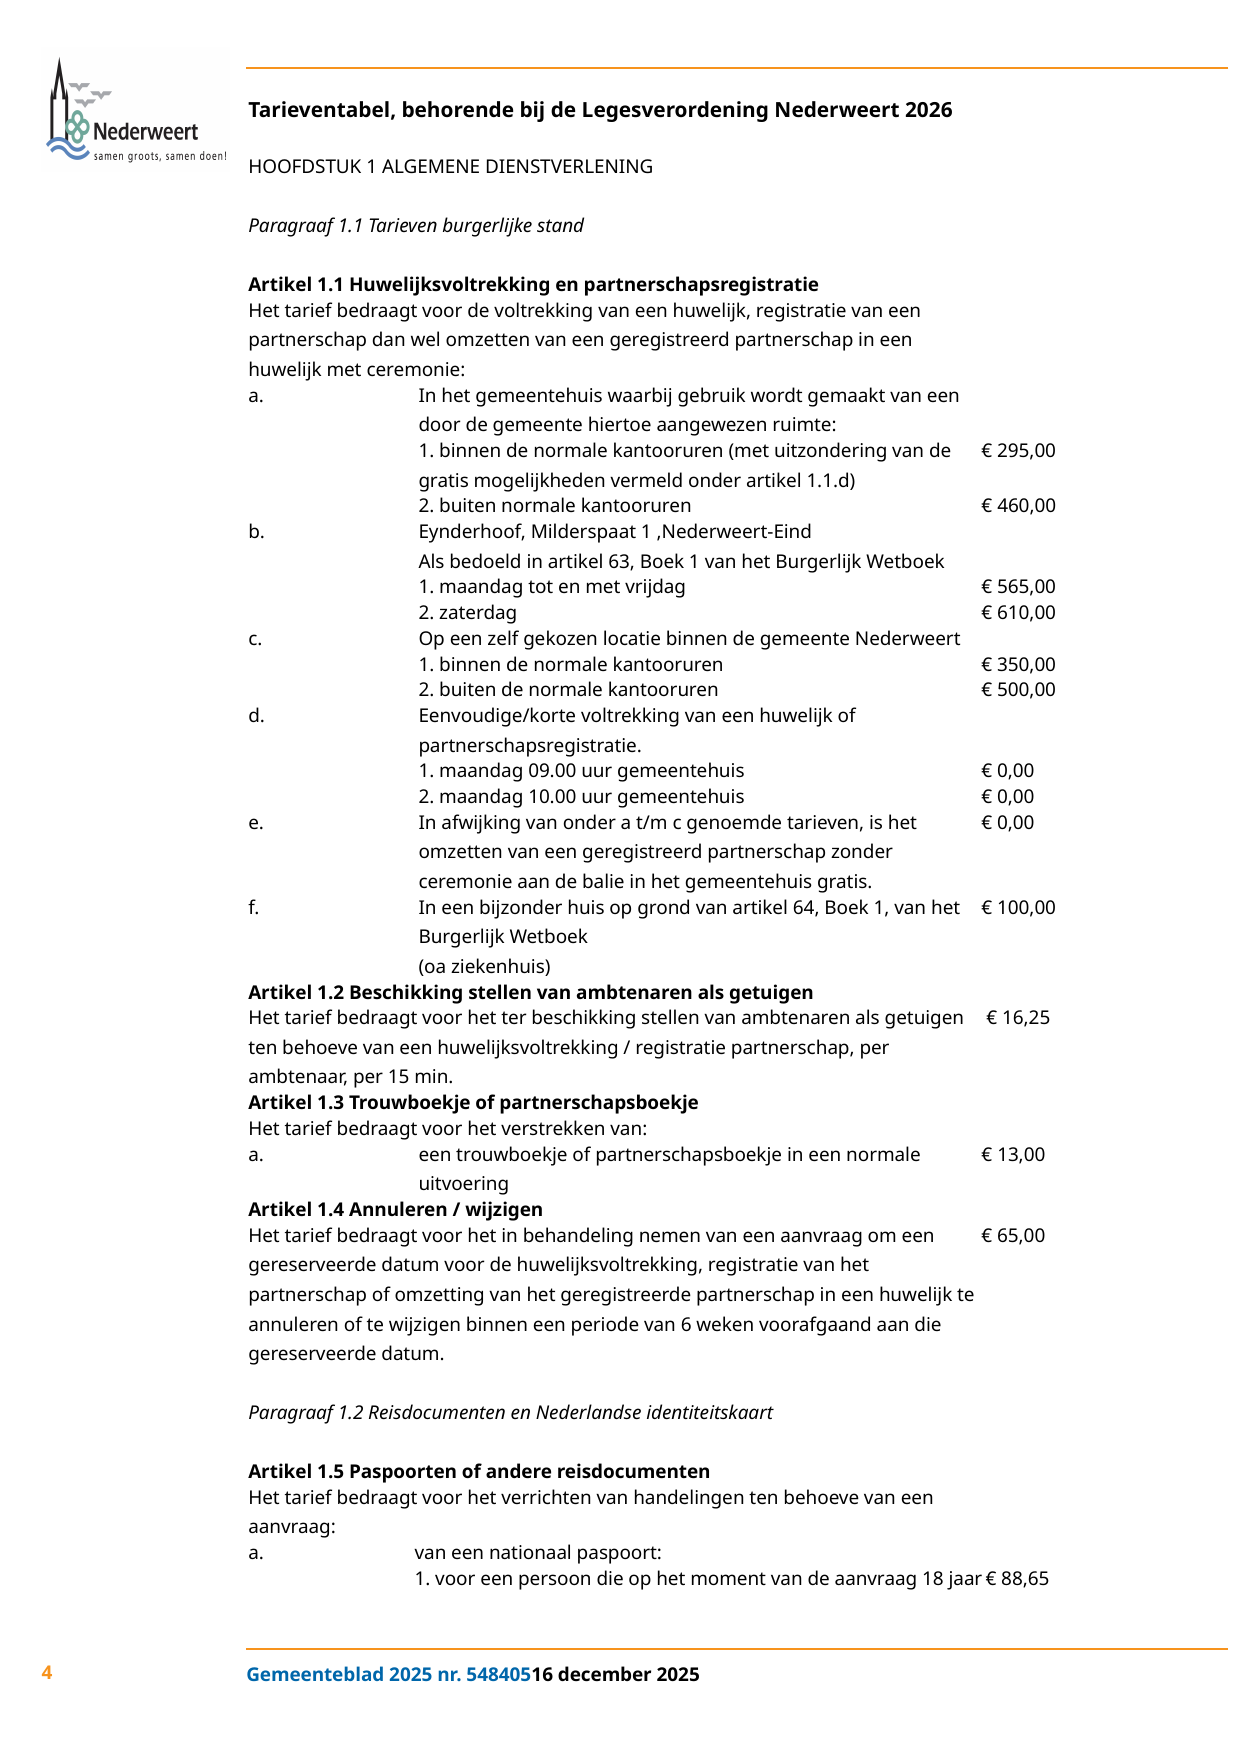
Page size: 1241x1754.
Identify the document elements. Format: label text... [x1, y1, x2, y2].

table_cell 2. zaterdag [418, 599, 981, 625]
table_cell [981, 702, 1152, 758]
table_cell Het tarief bedraagt voor het in behandeling nemen van een aanvraag om een gereserveerde datum voor de huwelijksvoltrekking, registratie van het partnerschap of omzetting van het geregistreerde partnerschap in een huwelijk te annuleren of te wijzigen binnen een periode van 6 weken voorafgaand aan die gereserveerde datum. [248, 1222, 981, 1366]
table_cell [248, 651, 418, 677]
table_cell 1. binnen de normale kantooruren [418, 651, 981, 677]
table_cell [981, 297, 1152, 382]
table_cell e. [248, 809, 418, 894]
table_cell [248, 783, 418, 809]
table_cell Eynderhoof, Milderspaat 1 ,Nederweert-Eind Als bedoeld in artikel 63, Boek 1 van het Burgerlijk Wetboek [418, 518, 981, 574]
table_cell Artikel 1.4 Annuleren / wijzigen [248, 1196, 981, 1222]
table_cell 2. maandag 10.00 uur gemeentehuis [418, 783, 981, 809]
table_cell In een bijzonder huis op grond van artikel 64, Boek 1, van het Burgerlijk Wetboek (oa ziekenhuis) [418, 894, 981, 979]
picture [41, 47, 231, 172]
table_cell Het tarief bedraagt voor de voltrekking van een huwelijk, registratie van een partnerschap dan wel omzetten van een geregistreerd partnerschap in een huwelijk met ceremonie: [248, 297, 981, 382]
table_cell € 565,00 [981, 574, 1152, 599]
table_cell Het tarief bedraagt voor het ter beschikking stellen van ambtenaren als getuigen ten behoeve van een huwelijksvoltrekking / registratie partnerschap, per ambtenaar, per 15 min. [248, 1005, 981, 1089]
table_cell € 0,00 [981, 809, 1152, 894]
table_cell f. [248, 894, 418, 979]
table_cell [248, 758, 418, 783]
table_cell a. [248, 1141, 418, 1196]
table_cell 1. maandag 09.00 uur gemeentehuis [418, 758, 981, 783]
table_cell € 65,00 [981, 1222, 1152, 1366]
table_header Artikel 1.5 Paspoorten of andere reisdocumenten [248, 1458, 985, 1484]
table_cell van een nationaal paspoort: [414, 1539, 985, 1565]
table_cell 1. binnen de normale kantooruren (met uitzondering van de gratis mogelijkheden vermeld onder artikel 1.1.d) [418, 437, 981, 493]
table_cell [248, 677, 418, 702]
table_cell [248, 493, 418, 518]
table_cell Het tarief bedraagt voor het verstrekken van: [248, 1115, 981, 1141]
table_cell a. [248, 382, 418, 437]
text Paragraaf 1.1 Tarieven burgerlijke stand [248, 212, 1152, 238]
table_cell Artikel 1.2 Beschikking stellen van ambtenaren als getuigen [248, 979, 981, 1004]
table_cell € 0,00 [981, 783, 1152, 809]
table_cell € 16,25 [981, 1005, 1152, 1089]
table_cell [981, 1196, 1152, 1222]
table_cell [985, 1484, 1152, 1539]
table_header [985, 1458, 1152, 1484]
table_cell € 88,65 [985, 1565, 1152, 1591]
table_cell [248, 437, 418, 493]
table_cell [981, 382, 1152, 437]
table_cell € 500,00 [981, 677, 1152, 702]
table_cell [248, 1565, 414, 1591]
table_cell € 0,00 [981, 758, 1152, 783]
table_cell b. [248, 518, 418, 574]
table_cell Op een zelf gekozen locatie binnen de gemeente Nederweert [418, 625, 981, 651]
table_cell 1. voor een persoon die op het moment van de aanvraag 18 jaar [414, 1565, 985, 1591]
table_cell € 295,00 [981, 437, 1152, 493]
table_cell [248, 599, 418, 625]
table_cell [981, 518, 1152, 574]
text HOOFDSTUK 1 ALGEMENE DIENSTVERLENING [248, 153, 1152, 179]
table_cell In het gemeentehuis waarbij gebruik wordt gemaakt van een door de gemeente hiertoe aangewezen ruimte: [418, 382, 981, 437]
table_cell Artikel 1.3 Trouwboekje of partnerschapsboekje [248, 1090, 981, 1115]
text Paragraaf 1.2 Reisdocumenten en Nederlandse identiteitskaart [248, 1399, 1152, 1424]
table_cell Eenvoudige/korte voltrekking van een huwelijk of partnerschapsregistratie. [418, 702, 981, 758]
table_cell d. [248, 702, 418, 758]
table_cell 2. buiten de normale kantooruren [418, 677, 981, 702]
table_cell [981, 1115, 1152, 1141]
table_cell € 610,00 [981, 599, 1152, 625]
table_cell [981, 625, 1152, 651]
text Tarieventabel, behorende bij de Legesverordening Nederweert 2026 [248, 95, 1152, 123]
table_cell [981, 1090, 1152, 1115]
table_cell a. [248, 1539, 414, 1565]
table_cell In afwijking van onder a t/m c genoemde tarieven, is het omzetten van een geregistreerd partnerschap zonder ceremonie aan de balie in het gemeentehuis gratis. [418, 809, 981, 894]
table_cell c. [248, 625, 418, 651]
table_cell een trouwboekje of partnerschapsboekje in een normale uitvoering [418, 1141, 981, 1196]
table_cell € 460,00 [981, 493, 1152, 518]
table_cell € 350,00 [981, 651, 1152, 677]
table_cell 1. maandag tot en met vrijdag [418, 574, 981, 599]
table_cell [985, 1539, 1152, 1565]
table_cell Het tarief bedraagt voor het verrichten van handelingen ten behoeve van een aanvraag: [248, 1484, 985, 1539]
table_cell [981, 979, 1152, 1004]
table_cell € 100,00 [981, 894, 1152, 979]
table_cell € 13,00 [981, 1141, 1152, 1196]
table_header [981, 271, 1152, 297]
table_cell 2. buiten normale kantooruren [418, 493, 981, 518]
table_cell [248, 574, 418, 599]
table_header Artikel 1.1 Huwelijksvoltrekking en partnerschapsregistratie [248, 271, 981, 297]
